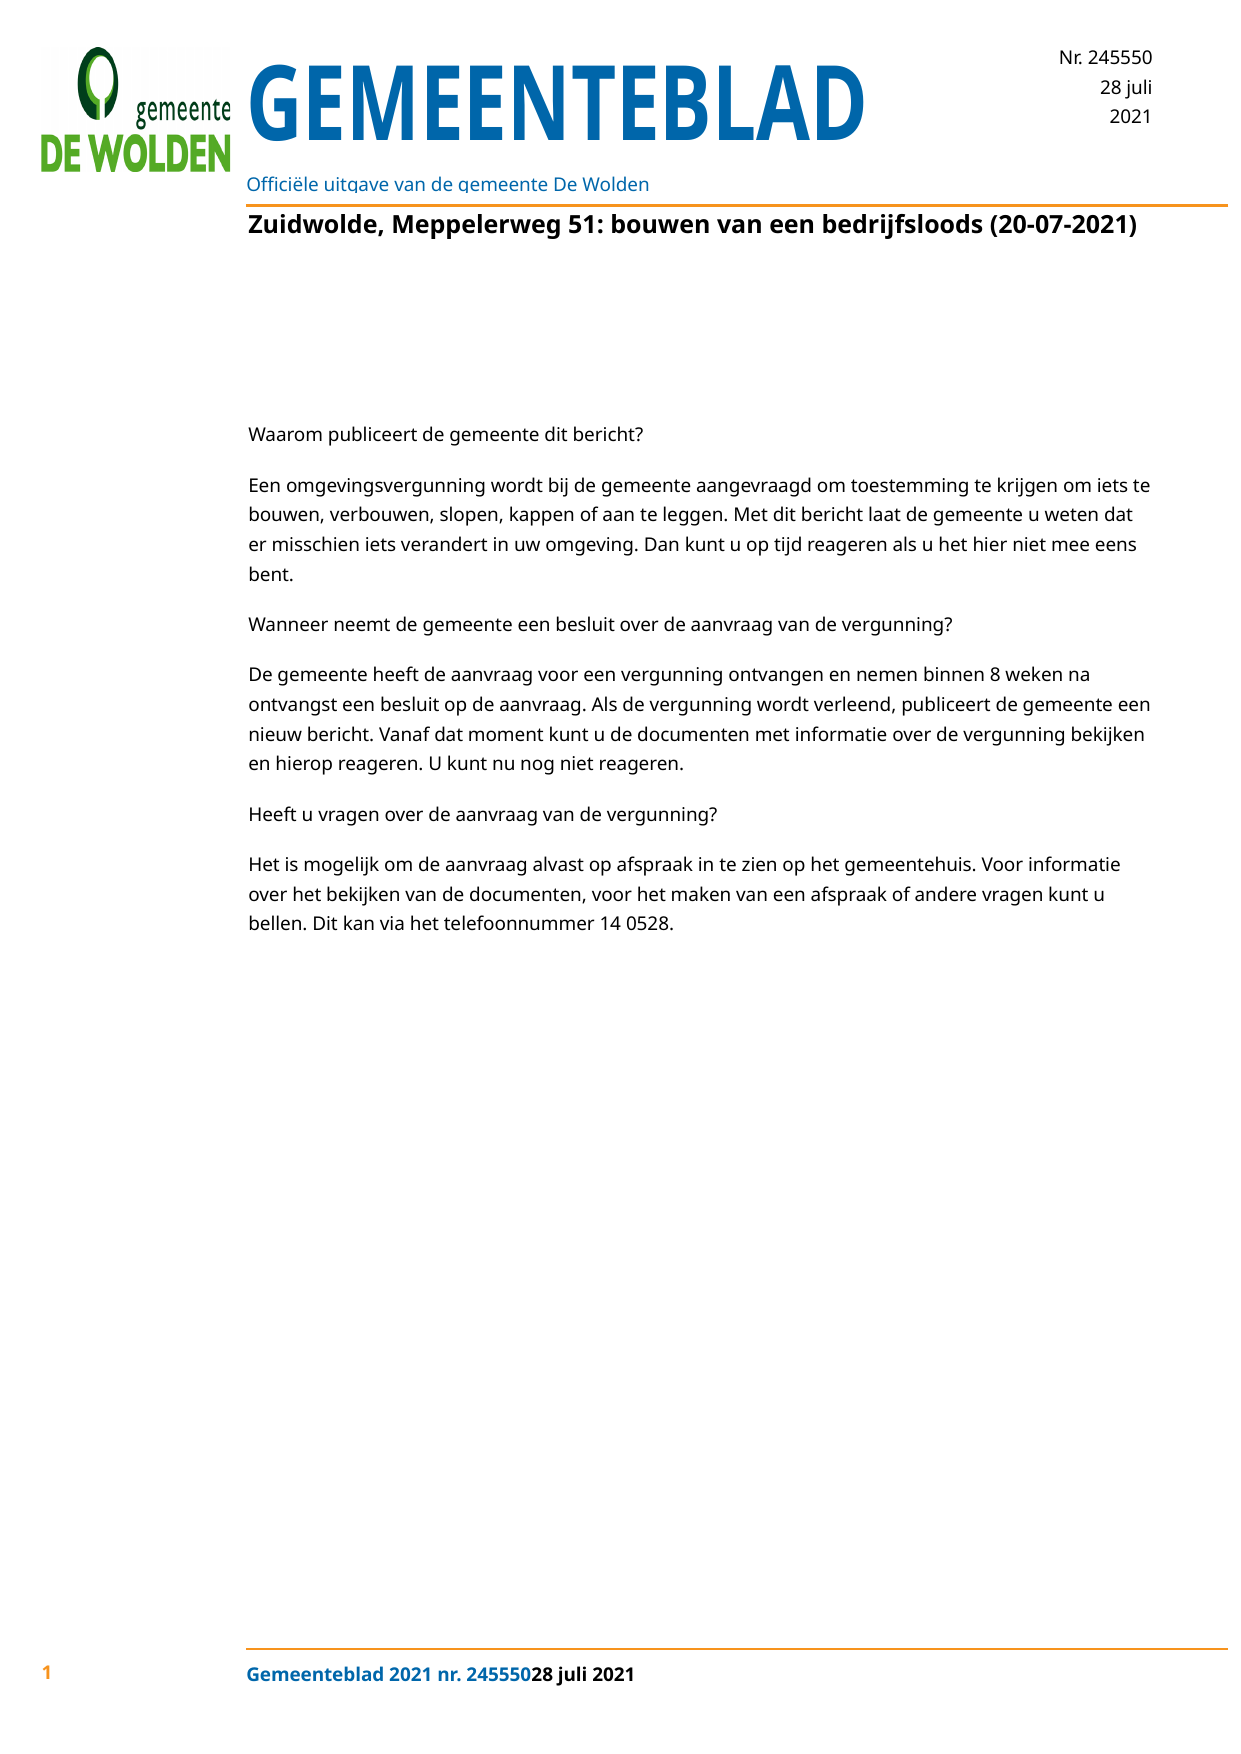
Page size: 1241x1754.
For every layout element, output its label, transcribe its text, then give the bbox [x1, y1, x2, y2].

text Zuidwolde, Meppelerweg 51: bouwen van een bedrijfsloods (20-07-2021) [248, 207, 1152, 241]
text Het is mogelijk om de aanvraag alvast op afspraak in te zien op het gemeentehuis. Voor informatie over het bekijken van de documenten, voor het maken van een afspraak of andere vragen kunt u bellen. Dit kan via het telefoonnummer 14 0528. [248, 851, 1152, 936]
picture [41, 47, 231, 172]
text Wanneer neemt de gemeente een besluit over de aanvraag van de vergunning? [248, 611, 1152, 637]
text De gemeente heeft de aanvraag voor een vergunning ontvangen en nemen binnen 8 weken na ontvangst een besluit op de aanvraag. Als de vergunning wordt verleend, publiceert de gemeente een nieuw bericht. Vanaf dat moment kunt u de documenten met informatie over de vergunning bekijken en hierop reageren. U kunt nu nog niet reageren. [248, 662, 1152, 776]
text Waarom publiceert de gemeente dit bericht? [248, 422, 1152, 447]
text Een omgevingsvergunning wordt bij de gemeente aangevraagd om toestemming te krijgen om iets te bouwen, verbouwen, slopen, kappen of aan te leggen. Met dit bericht laat de gemeente u weten dat er misschien iets verandert in uw omgeving. Dan kunt u op tijd reageren als u het hier niet mee eens bent. [248, 472, 1152, 586]
text Heeft u vragen over de aanvraag van de vergunning? [248, 801, 1152, 826]
